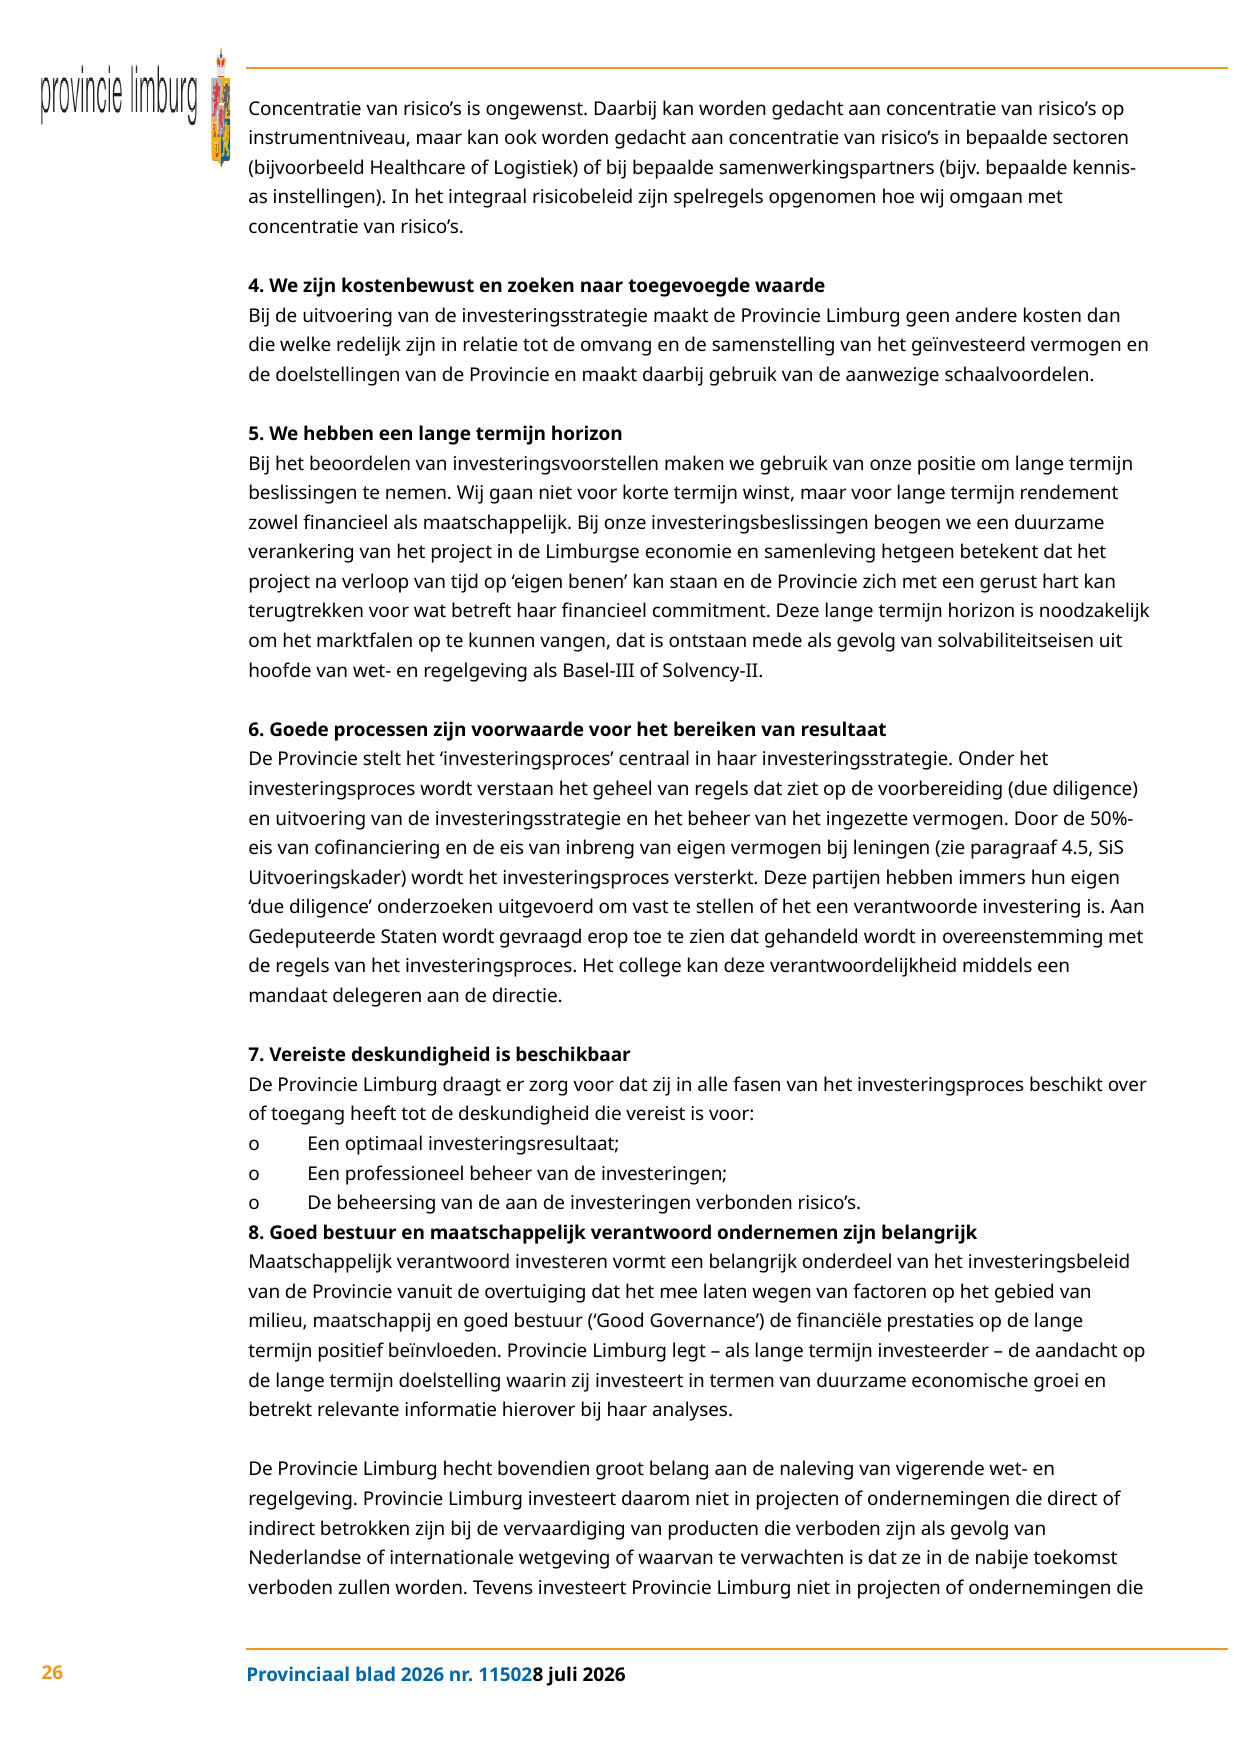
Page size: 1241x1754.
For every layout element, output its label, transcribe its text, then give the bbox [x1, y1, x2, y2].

list Een professioneel beheer van de investeringen; [248, 1160, 1152, 1186]
text 7. Vereiste deskundigheid is beschikbaar [248, 1041, 1152, 1067]
text De Provincie Limburg draagt er zorg voor dat zij in alle fasen van het investeringsproces beschikt over of toegang heeft tot de deskundigheid die vereist is voor: [248, 1071, 1152, 1126]
text 8. Goed bestuur en maatschappelijk verantwoord ondernemen zijn belangrijk [248, 1219, 1152, 1245]
text Bij het beoordelen van investeringsvoorstellen maken we gebruik van onze positie om lange termijn beslissingen te nemen. Wij gaan niet voor korte termijn winst, maar voor lange termijn rendement zowel financieel als maatschappelijk. Bij onze investeringsbeslissingen beogen we een duurzame verankering van het project in de Limburgse economie en samenleving hetgeen betekent dat het project na verloop van tijd op ‘eigen benen’ kan staan en de Provincie zich met een gerust hart kan terugtrekken voor wat betreft haar financieel commitment. Deze lange termijn horizon is noodzakelijk om het marktfalen op te kunnen vangen, dat is ontstaan mede als gevolg van solvabiliteitseisen uit hoofde van wet- en regelgeving als Basel-III of Solvency-II. [248, 450, 1152, 683]
list De beheersing van de aan de investeringen verbonden risico’s. [248, 1189, 1152, 1215]
text De Provincie stelt het ‘investeringsproces’ centraal in haar investeringsstrategie. Onder het investeringsproces wordt verstaan het geheel van regels dat ziet op de voorbereiding (due diligence) en uitvoering van de investeringsstrategie en het beheer van het ingezette vermogen. Door de 50%-eis van cofinanciering en de eis van inbreng van eigen vermogen bij leningen (zie paragraaf 4.5, SiS Uitvoeringskader) wordt het investeringsproces versterkt. Deze partijen hebben immers hun eigen ‘due diligence’ onderzoeken uitgevoerd om vast te stellen of het een verantwoorde investering is. Aan Gedeputeerde Staten wordt gevraagd erop toe te zien dat gehandeld wordt in overeenstemming met de regels van het investeringsproces. Het college kan deze verantwoordelijkheid middels een mandaat delegeren aan de directie. [248, 746, 1152, 1008]
text Maatschappelijk verantwoord investeren vormt een belangrijk onderdeel van het investeringsbeleid van de Provincie vanuit de overtuiging dat het mee laten wegen van factoren op het gebied van milieu, maatschappij en goed bestuur (‘Good Governance’) de financiële prestaties op de lange termijn positief beïnvloeden. Provincie Limburg legt – als lange termijn investeerder – de aandacht op de lange termijn doelstelling waarin zij investeert in termen van duurzame economische groei en betrekt relevante informatie hierover bij haar analyses. [248, 1248, 1152, 1422]
picture [41, 47, 231, 172]
text Bij de uitvoering van de investeringsstrategie maakt de Provincie Limburg geen andere kosten dan die welke redelijk zijn in relatie tot de omvang en de samenstelling van het geïnvesteerd vermogen en de doelstellingen van de Provincie en maakt daarbij gebruik van de aanwezige schaalvoordelen. [248, 302, 1152, 387]
text Concentratie van risico’s is ongewenst. Daarbij kan worden gedacht aan concentratie van risico’s op instrumentniveau, maar kan ook worden gedacht aan concentratie van risico’s in bepaalde sectoren (bijvoorbeeld Healthcare of Logistiek) of bij bepaalde samenwerkingspartners (bijv. bepaalde kennis-as instellingen). In het integraal risicobeleid zijn spelregels opgenomen hoe wij omgaan met concentratie van risico’s. [248, 95, 1152, 239]
text 6. Goede processen zijn voorwaarde voor het bereiken van resultaat [248, 716, 1152, 742]
text 4. We zijn kostenbewust en zoeken naar toegevoegde waarde [248, 272, 1152, 298]
text De Provincie Limburg hecht bovendien groot belang aan de naleving van vigerende wet- en regelgeving. Provincie Limburg investeert daarom niet in projecten of ondernemingen die direct of indirect betrokken zijn bij de vervaardiging van producten die verboden zijn als gevolg van Nederlandse of internationale wetgeving of waarvan te verwachten is dat ze in de nabije toekomst verboden zullen worden. Tevens investeert Provincie Limburg niet in projecten of ondernemingen die [248, 1456, 1152, 1600]
list Een optimaal investeringsresultaat; [248, 1130, 1152, 1156]
text 5. We hebben een lange termijn horizon [248, 420, 1152, 446]
